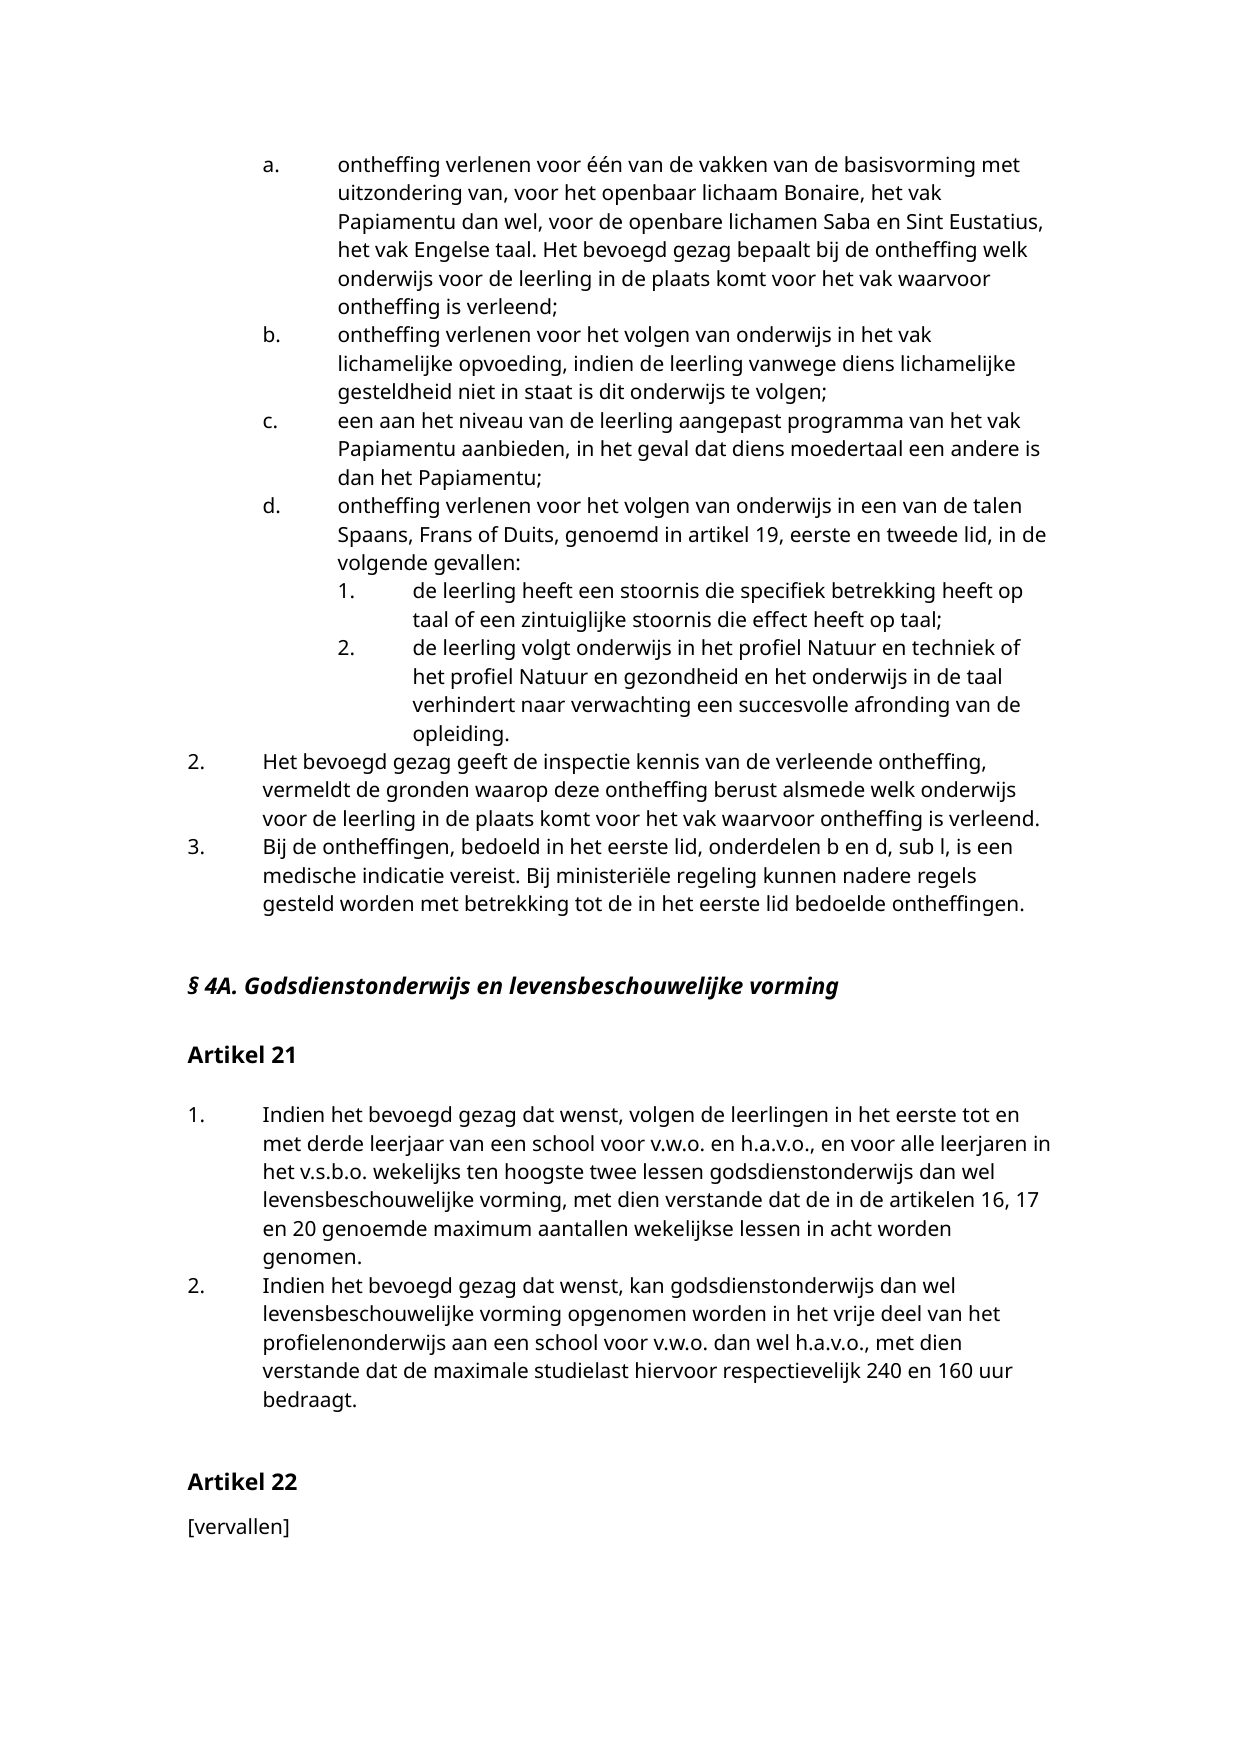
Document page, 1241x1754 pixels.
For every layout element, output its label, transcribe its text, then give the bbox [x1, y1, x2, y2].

list de leerling heeft een stoornis die specifiek betrekking heeft op taal of een zintuiglijke stoornis die effect heeft op taal; [337, 577, 1053, 633]
text [vervallen] [187, 1512, 1053, 1540]
list een aan het niveau van de leerling aangepast programma van het vak Papiamentu aanbieden, in het geval dat diens moedertaal een andere is dan het Papiamentu; [262, 406, 1053, 491]
list Het bevoegd gezag geeft de inspectie kennis van de verleende ontheffing, vermeldt de gronden waarop deze ontheffing berust alsmede welk onderwijs voor de leerling in de plaats komt voor het vak waarvoor ontheffing is verleend. [187, 747, 1053, 832]
subtitle Artikel 21 [187, 1039, 1053, 1070]
list ontheffing verlenen voor het volgen van onderwijs in een van de talen Spaans, Frans of Duits, genoemd in artikel 19, eerste en tweede lid, in de volgende gevallen: [262, 491, 1053, 577]
list Bij de ontheffingen, bedoeld in het eerste lid, onderdelen b en d, sub l, is een medische indicatie vereist. Bij ministeriële regeling kunnen nadere regels gesteld worden met betrekking tot de in het eerste lid bedoelde ontheffingen. [187, 832, 1053, 918]
subtitle Artikel 22 [187, 1466, 1053, 1497]
subtitle § 4A. Godsdienstonderwijs en levensbeschouwelijke vorming [187, 970, 1053, 1002]
list de leerling volgt onderwijs in het profiel Natuur en techniek of het profiel Natuur en gezondheid en het onderwijs in de taal verhindert naar verwachting een succesvolle afronding van de opleiding. [337, 633, 1053, 747]
list Indien het bevoegd gezag dat wenst, kan godsdienstonderwijs dan wel levensbeschouwelijke vorming opgenomen worden in het vrije deel van het profielenonderwijs aan een school voor v.w.o. dan wel h.a.v.o., met dien verstande dat de maximale studielast hiervoor respectievelijk 240 en 160 uur bedraagt. [187, 1271, 1053, 1413]
list Indien het bevoegd gezag dat wenst, volgen de leerlingen in het eerste tot en met derde leerjaar van een school voor v.w.o. en h.a.v.o., en voor alle leerjaren in het v.s.b.o. wekelijks ten hoogste twee lessen godsdienstonderwijs dan wel levensbeschouwelijke vorming, met dien verstande dat de in de artikelen 16, 17 en 20 genoemde maximum aantallen wekelijkse lessen in acht worden genomen. [187, 1100, 1053, 1271]
list ontheffing verlenen voor één van de vakken van de basisvorming met uitzondering van, voor het openbaar lichaam Bonaire, het vak Papiamentu dan wel, voor de openbare lichamen Saba en Sint Eustatius, het vak Engelse taal. Het bevoegd gezag bepaalt bij de ontheffing welk onderwijs voor de leerling in de plaats komt voor het vak waarvoor ontheffing is verleend; [262, 150, 1053, 321]
list ontheffing verlenen voor het volgen van onderwijs in het vak lichamelijke opvoeding, indien de leerling vanwege diens lichamelijke gesteldheid niet in staat is dit onderwijs te volgen; [262, 321, 1053, 406]
